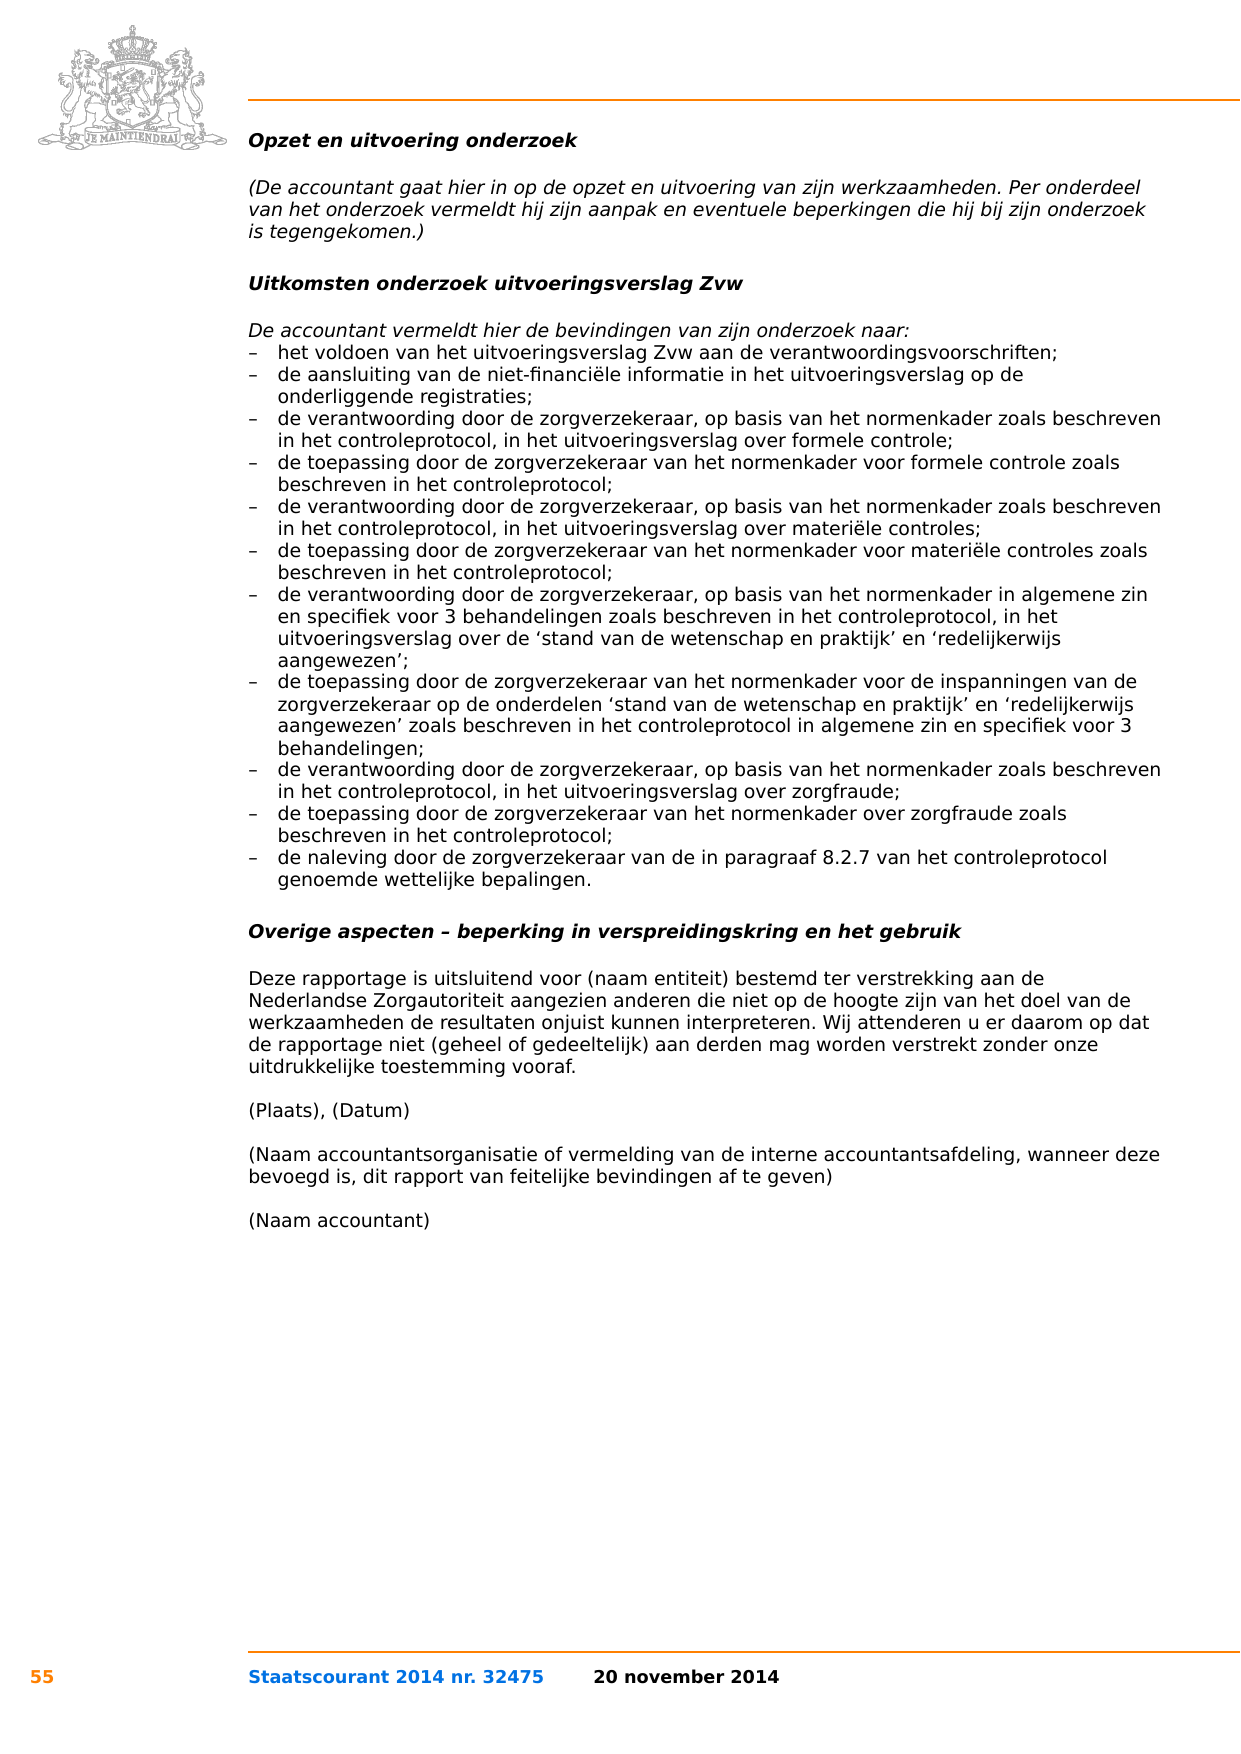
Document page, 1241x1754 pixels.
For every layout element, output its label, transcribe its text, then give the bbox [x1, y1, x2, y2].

text – de toepassing door de zorgverzekeraar van het normenkader voor materiële controles zoals beschreven in het controleprotocol; [248, 539, 1163, 583]
text (Plaats), (Datum) [248, 1100, 1163, 1122]
text – de verantwoording door de zorgverzekeraar, op basis van het normenkader zoals beschreven in het controleprotocol, in het uitvoeringsverslag over formele controle; [248, 408, 1163, 452]
text – de naleving door de zorgverzekeraar van de in paragraaf 8.2.7 van het controleprotocol genoemde wettelijke bepalingen. [248, 847, 1163, 891]
text – de verantwoording door de zorgverzekeraar, op basis van het normenkader zoals beschreven in het controleprotocol, in het uitvoeringsverslag over materiële controles; [248, 496, 1163, 539]
subtitle Opzet en uitvoering onderzoek [248, 130, 1163, 152]
text (Naam accountant) [248, 1210, 1163, 1232]
text De accountant vermeldt hier de bevindingen van zijn onderzoek naar: [248, 320, 1163, 342]
subtitle Overige aspecten – beperking in verspreidingskring en het gebruik [248, 921, 1163, 943]
text Deze rapportage is uitsluitend voor (naam entiteit) bestemd ter verstrekking aan de Nederlandse Zorgautoriteit aangezien anderen die niet op de hoogte zijn van het doel van de werkzaamheden de resultaten onjuist kunnen interpreteren. Wij attenderen u er daarom op dat de rapportage niet (geheel of gedeeltelijk) aan derden mag worden verstrekt zonder onze uitdrukkelijke toestemming vooraf. [248, 968, 1163, 1078]
text (Naam accountantsorganisatie of vermelding van de interne accountantsafdeling, wanneer deze bevoegd is, dit rapport van feitelijke bevindingen af te geven) [248, 1144, 1163, 1188]
text (De accountant gaat hier in op de opzet en uitvoering van zijn werkzaamheden. Per onderdeel van het onderzoek vermeldt hij zijn aanpak en eventuele beperkingen die hij bij zijn onderzoek is tegengekomen.) [248, 177, 1163, 243]
text – de toepassing door de zorgverzekeraar van het normenkader voor formele controle zoals beschreven in het controleprotocol; [248, 452, 1163, 496]
subtitle Uitkomsten onderzoek uitvoeringsverslag Zvw [248, 273, 1163, 295]
text – de verantwoording door de zorgverzekeraar, op basis van het normenkader in algemene zin en specifiek voor 3 behandelingen zoals beschreven in het controleprotocol, in het uitvoeringsverslag over de ‘stand van de wetenschap en praktijk’ en ‘redelijkerwijs aangewezen’; [248, 583, 1163, 671]
text – de toepassing door de zorgverzekeraar van het normenkader over zorgfraude zoals beschreven in het controleprotocol; [248, 803, 1163, 847]
picture [38, 25, 227, 150]
text – de verantwoording door de zorgverzekeraar, op basis van het normenkader zoals beschreven in het controleprotocol, in het uitvoeringsverslag over zorgfraude; [248, 759, 1163, 803]
text – de toepassing door de zorgverzekeraar van het normenkader voor de inspanningen van de zorgverzekeraar op de onderdelen ‘stand van de wetenschap en praktijk’ en ‘redelijkerwijs aangewezen’ zoals beschreven in het controleprotocol in algemene zin en specifiek voor 3 behandelingen; [248, 671, 1163, 759]
text – de aansluiting van de niet-financiële informatie in het uitvoeringsverslag op de onderliggende registraties; [248, 364, 1163, 408]
text – het voldoen van het uitvoeringsverslag Zvw aan de verantwoordingsvoorschriften; [248, 342, 1163, 364]
